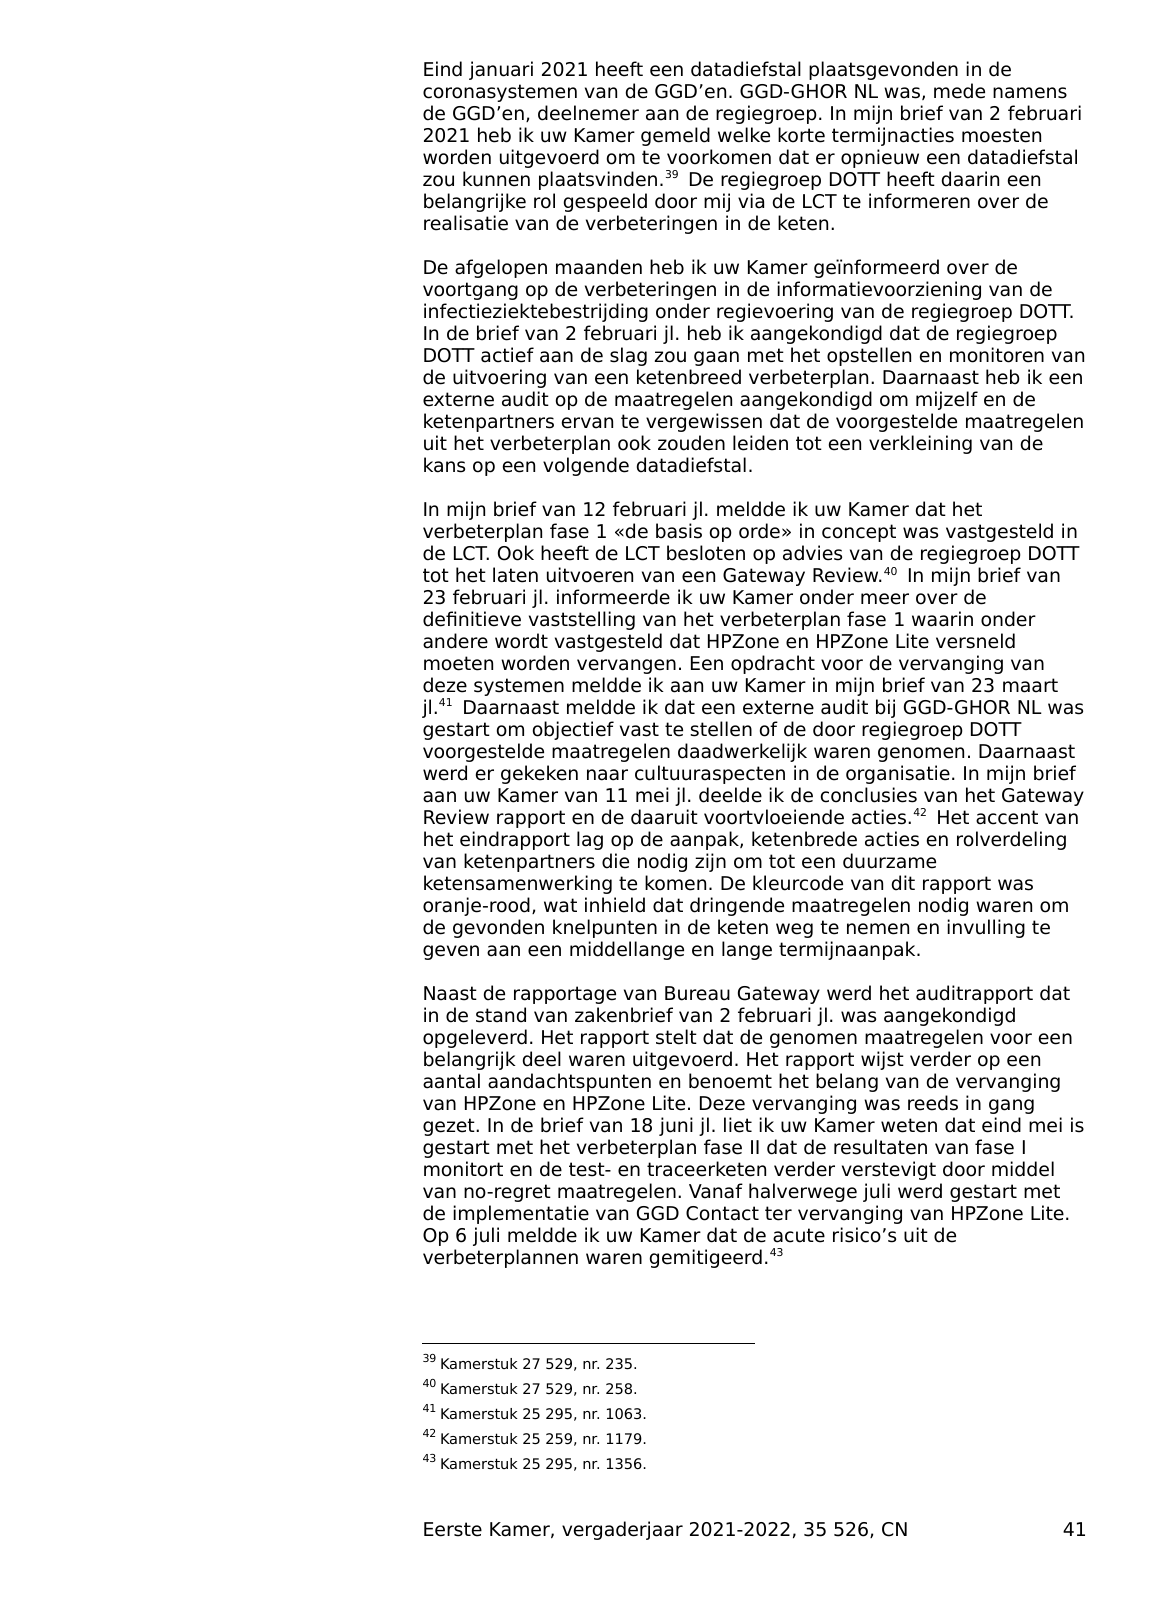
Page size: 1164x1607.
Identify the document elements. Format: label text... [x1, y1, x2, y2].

text Kamerstuk 25 259, nr. 1179. [422, 1427, 1087, 1449]
text In mijn brief van 12 februari jl. meldde ik uw Kamer dat het verbeterplan fase 1 «de basis op orde» in concept was vastgesteld in de LCT. Ook heeft de LCT besloten op advies van de regiegroep DOTT tot het laten uitvoeren van een Gateway Review. In mijn brief van 23 februari jl. informeerde ik uw Kamer onder meer over de definitieve vaststelling van het verbeterplan fase 1 waarin onder andere wordt vastgesteld dat HPZone en HPZone Lite versneld moeten worden vervangen. Een opdracht voor de vervanging van deze systemen meldde ik aan uw Kamer in mijn brief van 23 maart jl. Daarnaast meldde ik dat een externe audit bij GGD-GHOR NL was gestart om objectief vast te stellen of de door regiegroep DOTT voorgestelde maatregelen daadwerkelijk waren genomen. Daarnaast werd er gekeken naar cultuuraspecten in de organisatie. In mijn brief aan uw Kamer van 11 mei jl. deelde ik de conclusies van het Gateway Review rapport en de daaruit voortvloeiende acties. Het accent van het eindrapport lag op de aanpak, ketenbrede acties en rolverdeling van ketenpartners die nodig zijn om tot een duurzame ketensamenwerking te komen. De kleurcode van dit rapport was oranje-rood, wat inhield dat dringende maatregelen nodig waren om de gevonden knelpunten in de keten weg te nemen en invulling te geven aan een middellange en lange termijnaanpak. [422, 499, 1087, 961]
text Naast de rapportage van Bureau Gateway werd het auditrapport dat in de stand van zakenbrief van 2 februari jl. was aangekondigd opgeleverd. Het rapport stelt dat de genomen maatregelen voor een belangrijk deel waren uitgevoerd. Het rapport wijst verder op een aantal aandachtspunten en benoemt het belang van de vervanging van HPZone en HPZone Lite. Deze vervanging was reeds in gang gezet. In de brief van 18 juni jl. liet ik uw Kamer weten dat eind mei is gestart met het verbeterplan fase II dat de resultaten van fase I monitort en de test- en traceerketen verder verstevigt door middel van no-regret maatregelen. Vanaf halverwege juli werd gestart met de implementatie van GGD Contact ter vervanging van HPZone Lite. Op 6 juli meldde ik uw Kamer dat de acute risico’s uit de verbeterplannen waren gemitigeerd. [422, 983, 1087, 1268]
text Kamerstuk 27 529, nr. 235. [422, 1352, 1087, 1374]
text Kamerstuk 27 529, nr. 258. [422, 1377, 1087, 1399]
text Eind januari 2021 heeft een datadiefstal plaatsgevonden in de coronasystemen van de GGD’en. GGD-GHOR NL was, mede namens de GGD’en, deelnemer aan de regiegroep. In mijn brief van 2 februari 2021 heb ik uw Kamer gemeld welke korte termijnacties moesten worden uitgevoerd om te voorkomen dat er opnieuw een datadiefstal zou kunnen plaatsvinden. De regiegroep DOTT heeft daarin een belangrijke rol gespeeld door mij via de LCT te informeren over de realisatie van de verbeteringen in de keten. [422, 59, 1087, 235]
text De afgelopen maanden heb ik uw Kamer geïnformeerd over de voortgang op de verbeteringen in de informatievoorziening van de infectieziektebestrijding onder regievoering van de regiegroep DOTT. In de brief van 2 februari jl. heb ik aangekondigd dat de regiegroep DOTT actief aan de slag zou gaan met het opstellen en monitoren van de uitvoering van een ketenbreed verbeterplan. Daarnaast heb ik een externe audit op de maatregelen aangekondigd om mijzelf en de ketenpartners ervan te vergewissen dat de voorgestelde maatregelen uit het verbeterplan ook zouden leiden tot een verkleining van de kans op een volgende datadiefstal. [422, 257, 1087, 477]
text Kamerstuk 25 295, nr. 1356. [422, 1452, 1087, 1474]
text Kamerstuk 25 295, nr. 1063. [422, 1402, 1087, 1424]
